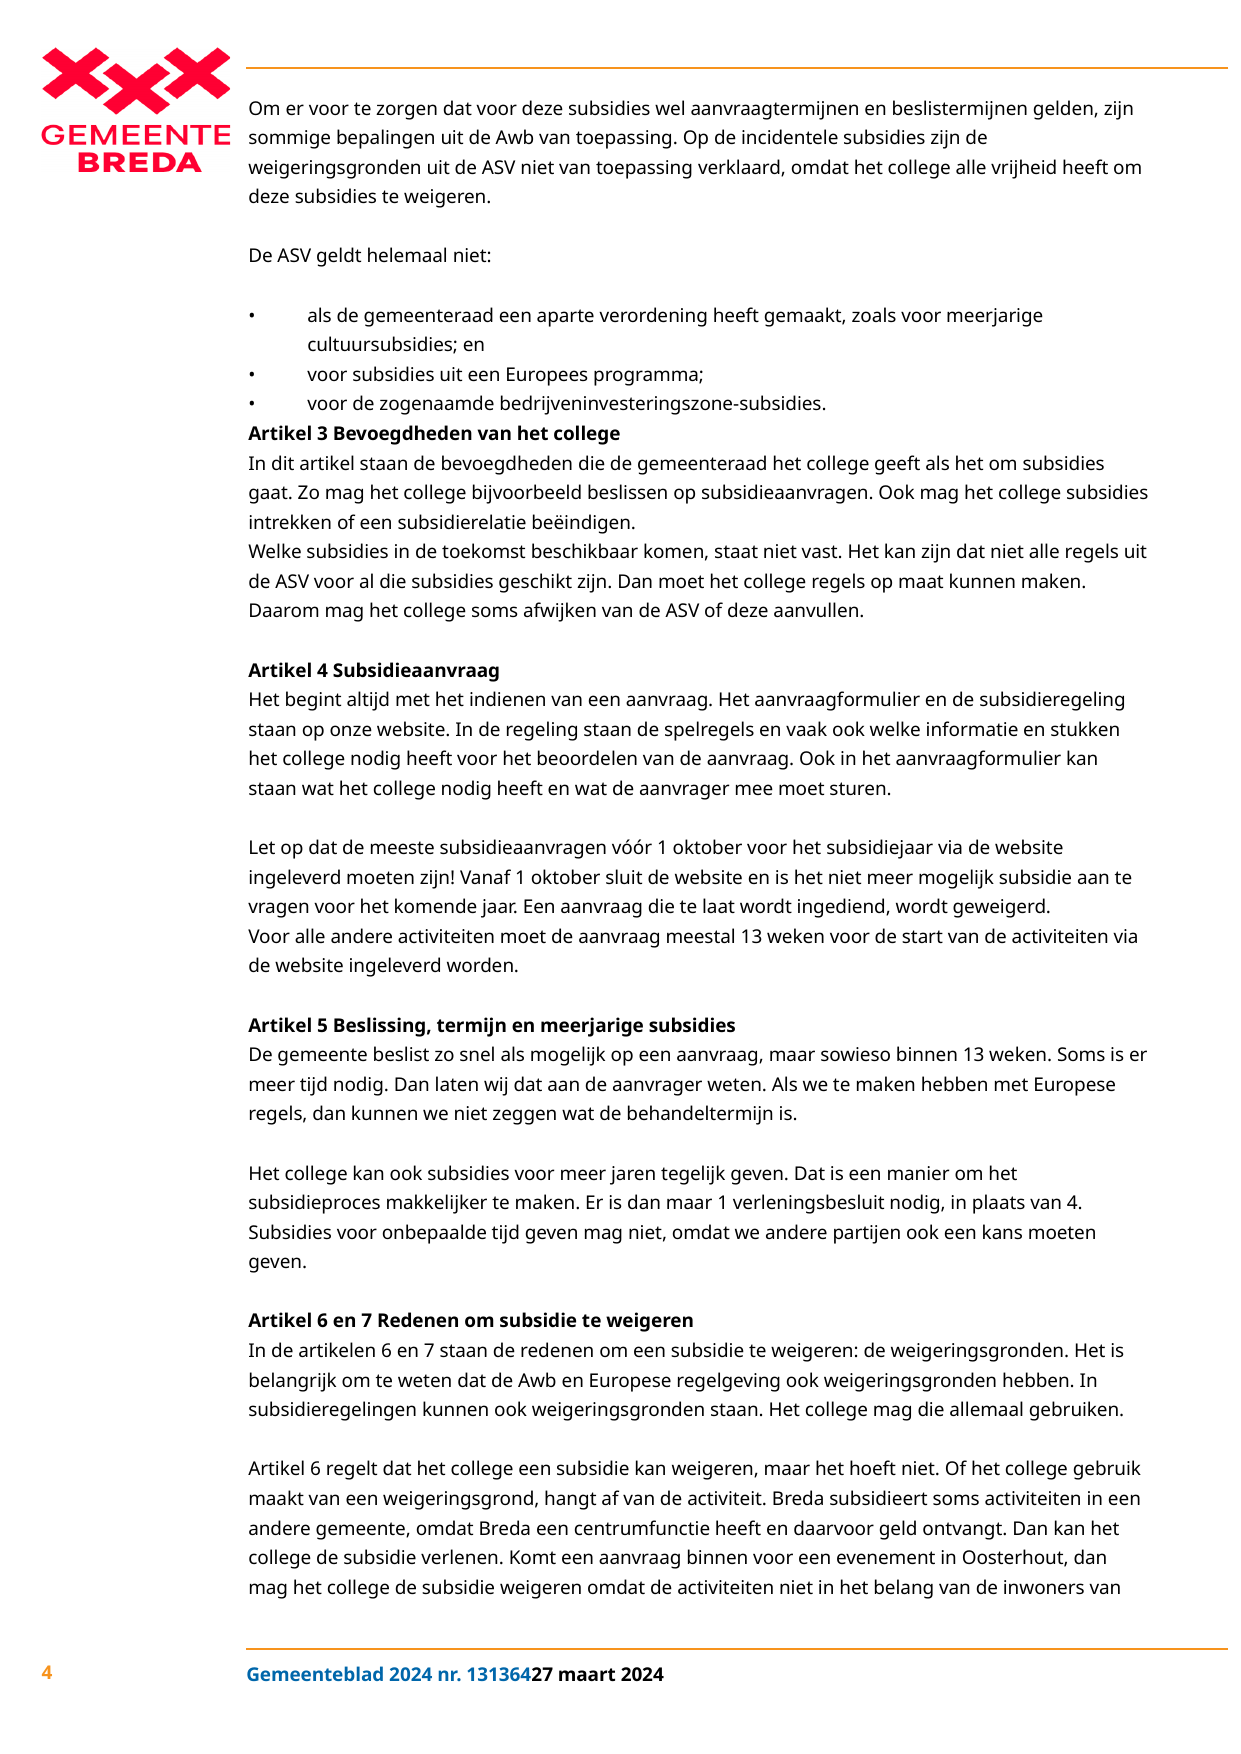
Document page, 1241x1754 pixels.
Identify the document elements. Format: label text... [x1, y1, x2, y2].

picture [41, 47, 231, 172]
text In de artikelen 6 en 7 staan de redenen om een subsidie te weigeren: de weigeringsgronden. Het is belangrijk om te weten dat de Awb en Europese regelgeving ook weigeringsgronden hebben. In subsidieregelingen kunnen ook weigeringsgronden staan. Het college mag die allemaal gebruiken. [248, 1337, 1152, 1422]
list als de gemeenteraad een aparte verordening heeft gemaakt, zoals voor meerjarige cultuursubsidies; en [248, 302, 1152, 357]
text Artikel 4 Subsidieaanvraag [248, 657, 1152, 683]
text Voor alle andere activiteiten moet de aanvraag meestal 13 weken voor de start van de activiteiten via de website ingeleverd worden. [248, 923, 1152, 978]
text De ASV geldt helemaal niet: [248, 243, 1152, 268]
text Het begint altijd met het indienen van een aanvraag. Het aanvraagformulier en de subsidieregeling staan op onze website. In de regeling staan de spelregels en vaak ook welke informatie en stukken het college nodig heeft voor het beoordelen van de aanvraag. Ook in het aanvraagformulier kan staan wat het college nodig heeft en wat de aanvrager mee moet sturen. [248, 686, 1152, 801]
text In dit artikel staan de bevoegdheden die de gemeenteraad het college geeft als het om subsidies gaat. Zo mag het college bijvoorbeeld beslissen op subsidieaanvragen. Ook mag het college subsidies intrekken of een subsidierelatie beëindigen. [248, 450, 1152, 535]
text Het college kan ook subsidies voor meer jaren tegelijk geven. Dat is een manier om het subsidieproces makkelijker te maken. Er is dan maar 1 verleningsbesluit nodig, in plaats van 4. Subsidies voor onbepaalde tijd geven mag niet, omdat we andere partijen ook een kans moeten geven. [248, 1160, 1152, 1274]
text Artikel 3 Bevoegdheden van het college [248, 420, 1152, 446]
list voor subsidies uit een Europees programma; [248, 361, 1152, 387]
list voor de zogenaamde bedrijveninvesteringszone-subsidies. [248, 391, 1152, 416]
text Artikel 6 en 7 Redenen om subsidie te weigeren [248, 1308, 1152, 1333]
text Let op dat de meeste subsidieaanvragen vóór 1 oktober voor het subsidiejaar via de website ingeleverd moeten zijn! Vanaf 1 oktober sluit de website en is het niet meer mogelijk subsidie aan te vragen voor het komende jaar. Een aanvraag die te laat wordt ingediend, wordt geweigerd. [248, 834, 1152, 919]
text De gemeente beslist zo snel als mogelijk op een aanvraag, maar sowieso binnen 13 weken. Soms is er meer tijd nodig. Dan laten wij dat aan de aanvrager weten. Als we te maken hebben met Europese regels, dan kunnen we niet zeggen wat de behandeltermijn is. [248, 1041, 1152, 1126]
text Welke subsidies in de toekomst beschikbaar komen, staat niet vast. Het kan zijn dat niet alle regels uit de ASV voor al die subsidies geschikt zijn. Dan moet het college regels op maat kunnen maken. Daarom mag het college soms afwijken van de ASV of deze aanvullen. [248, 538, 1152, 623]
text Om er voor te zorgen dat voor deze subsidies wel aanvraagtermijnen en beslistermijnen gelden, zijn sommige bepalingen uit de Awb van toepassing. Op de incidentele subsidies zijn de weigeringsgronden uit de ASV niet van toepassing verklaard, omdat het college alle vrijheid heeft om deze subsidies te weigeren. [248, 95, 1152, 209]
text Artikel 6 regelt dat het college een subsidie kan weigeren, maar het hoeft niet. Of het college gebruik maakt van een weigeringsgrond, hangt af van de activiteit. Breda subsidieert soms activiteiten in een andere gemeente, omdat Breda een centrumfunctie heeft en daarvoor geld ontvangt. Dan kan het college de subsidie verlenen. Komt een aanvraag binnen voor een evenement in Oosterhout, dan mag het college de subsidie weigeren omdat de activiteiten niet in het belang van de inwoners van [248, 1456, 1152, 1600]
text Artikel 5 Beslissing, termijn en meerjarige subsidies [248, 1012, 1152, 1038]
